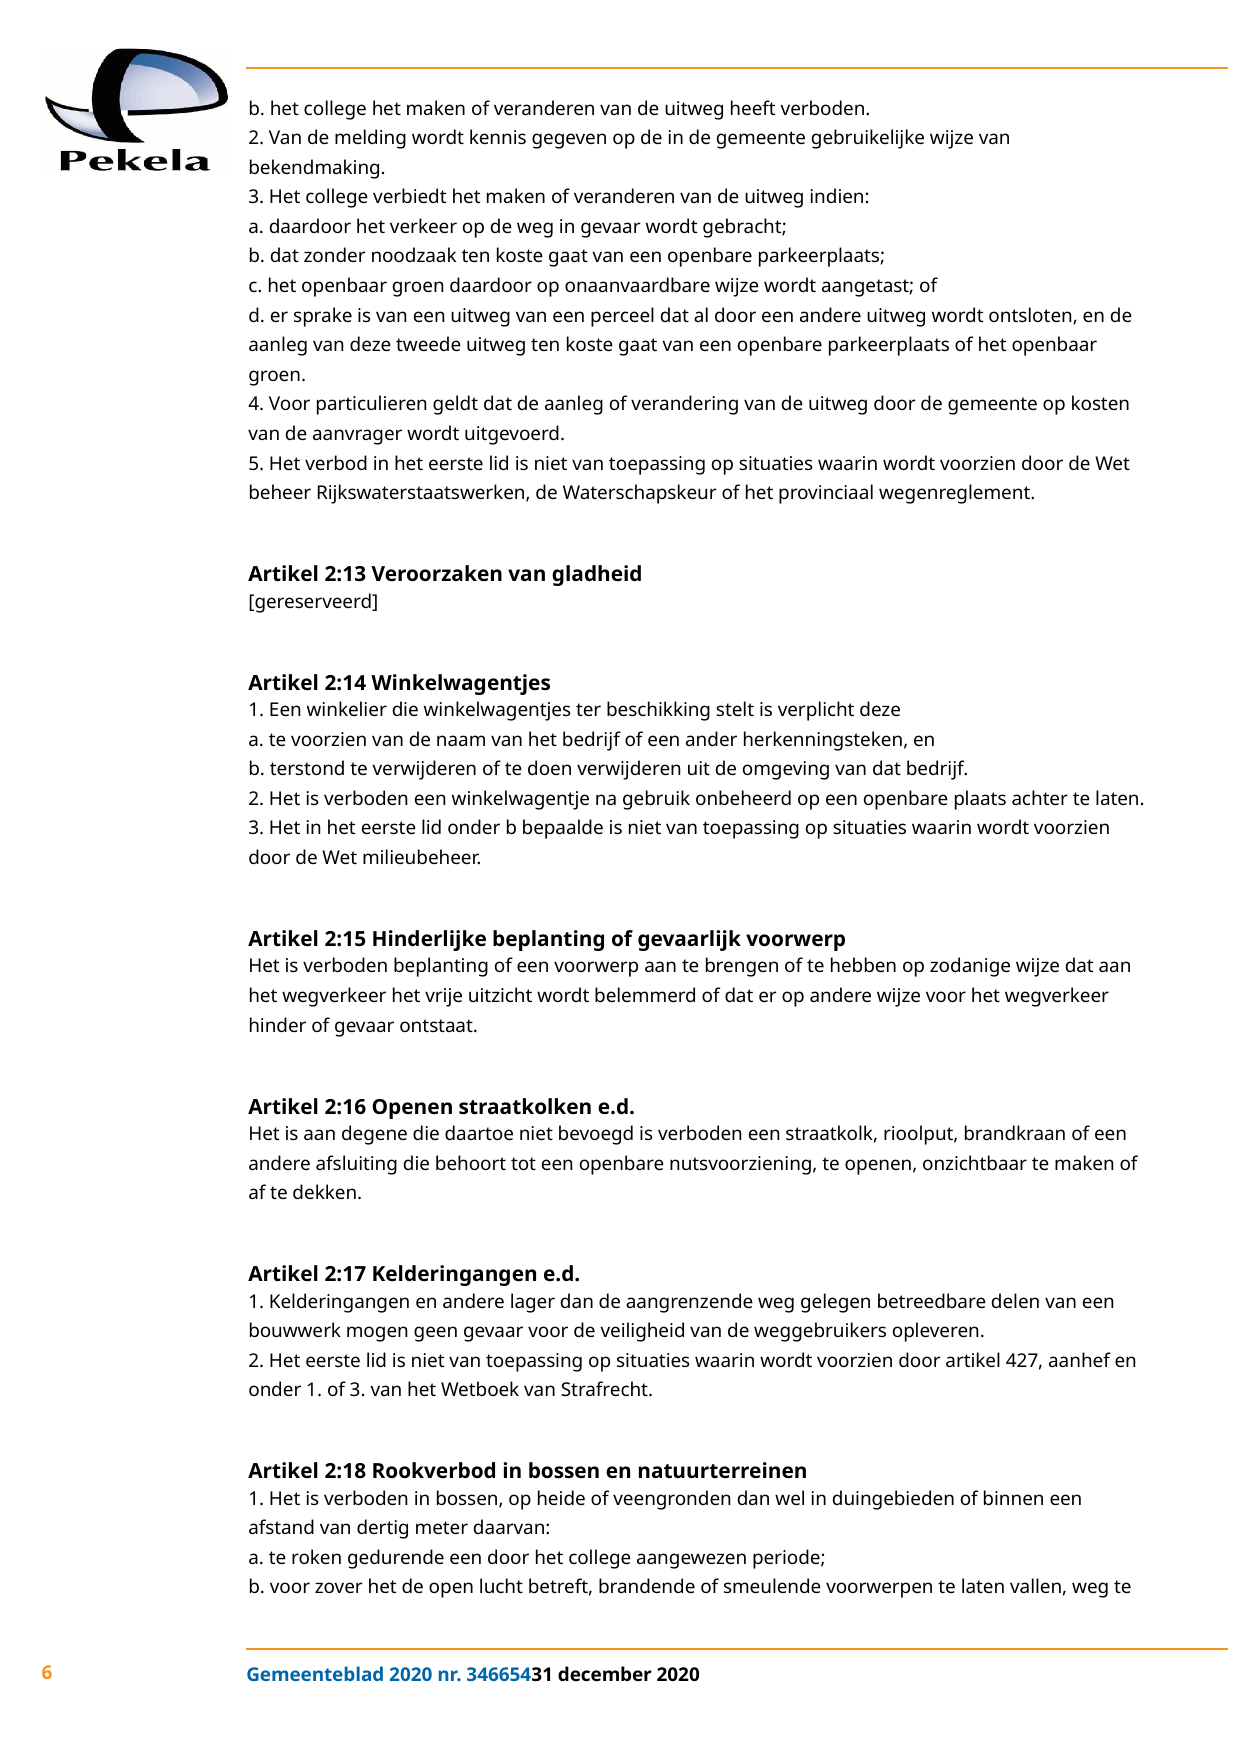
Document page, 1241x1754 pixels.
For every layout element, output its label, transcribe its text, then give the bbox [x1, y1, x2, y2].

text Het is verboden beplanting of een voorwerp aan te brengen of te hebben op zodanige wijze dat aan het wegverkeer het vrije uitzicht wordt belemmerd of dat er op andere wijze voor het wegverkeer hinder of gevaar ontstaat. [248, 953, 1152, 1037]
text 1. Kelderingangen en andere lager dan de aangrenzende weg gelegen betreedbare delen van een bouwwerk mogen geen gevaar voor de veiligheid van de weggebruikers opleveren. [248, 1288, 1152, 1343]
text 4. Voor particulieren geldt dat de aanleg of verandering van de uitweg door de gemeente op kosten van de aanvrager wordt uitgevoerd. [248, 391, 1152, 446]
text c. het openbaar groen daardoor op onaanvaardbare wijze wordt aangetast; of [248, 272, 1152, 298]
text 3. Het in het eerste lid onder b bepaalde is niet van toepassing op situaties waarin wordt voorzien door de Wet milieubeheer. [248, 814, 1152, 870]
text b. dat zonder noodzaak ten koste gaat van een openbare parkeerplaats; [248, 243, 1152, 268]
text Artikel 2:18 Rookverbod in bossen en natuurterreinen [248, 1457, 1152, 1485]
text a. te roken gedurende een door het college aangewezen periode; [248, 1544, 1152, 1570]
text b. terstond te verwijderen of te doen verwijderen uit de omgeving van dat bedrijf. [248, 755, 1152, 781]
text 3. Het college verbiedt het maken of veranderen van de uitweg indien: [248, 183, 1152, 209]
text 5. Het verbod in het eerste lid is niet van toepassing op situaties waarin wordt voorzien door de Wet beheer Rijkswaterstaatswerken, de Waterschapskeur of het provinciaal wegenreglement. [248, 450, 1152, 505]
text Artikel 2:17 Kelderingangen e.d. [248, 1259, 1152, 1288]
text Artikel 2:14 Winkelwagentjes [248, 668, 1152, 696]
text Artikel 2:13 Veroorzaken van gladheid [248, 559, 1152, 588]
text Artikel 2:16 Openen straatkolken e.d. [248, 1092, 1152, 1120]
text 2. Van de melding wordt kennis gegeven op de in de gemeente gebruikelijke wijze van bekendmaking. [248, 124, 1152, 180]
text Artikel 2:15 Hinderlijke beplanting of gevaarlijk voorwerp [248, 924, 1152, 953]
text 1. Het is verboden in bossen, op heide of veengronden dan wel in duingebieden of binnen een afstand van dertig meter daarvan: [248, 1485, 1152, 1540]
picture [41, 47, 231, 172]
text 1. Een winkelier die winkelwagentjes ter beschikking stelt is verplicht deze [248, 696, 1152, 722]
text d. er sprake is van een uitweg van een perceel dat al door een andere uitweg wordt ontsloten, en de aanleg van deze tweede uitweg ten koste gaat van een openbare parkeerplaats of het openbaar groen. [248, 302, 1152, 387]
text a. te voorzien van de naam van het bedrijf of een ander herkenningsteken, en [248, 726, 1152, 752]
text 2. Het eerste lid is niet van toepassing op situaties waarin wordt voorzien door artikel 427, aanhef en onder 1. of 3. van het Wetboek van Strafrecht. [248, 1347, 1152, 1402]
text b. voor zover het de open lucht betreft, brandende of smeulende voorwerpen te laten vallen, weg te [248, 1574, 1152, 1599]
text [gereserveerd] [248, 588, 1152, 613]
text b. het college het maken of veranderen van de uitweg heeft verboden. [248, 95, 1152, 121]
text a. daardoor het verkeer op de weg in gevaar wordt gebracht; [248, 213, 1152, 239]
text 2. Het is verboden een winkelwagentje na gebruik onbeheerd op een openbare plaats achter te laten. [248, 785, 1152, 811]
text Het is aan degene die daartoe niet bevoegd is verboden een straatkolk, rioolput, brandkraan of een andere afsluiting die behoort tot een openbare nutsvoorziening, te openen, onzichtbaar te maken of af te dekken. [248, 1120, 1152, 1205]
